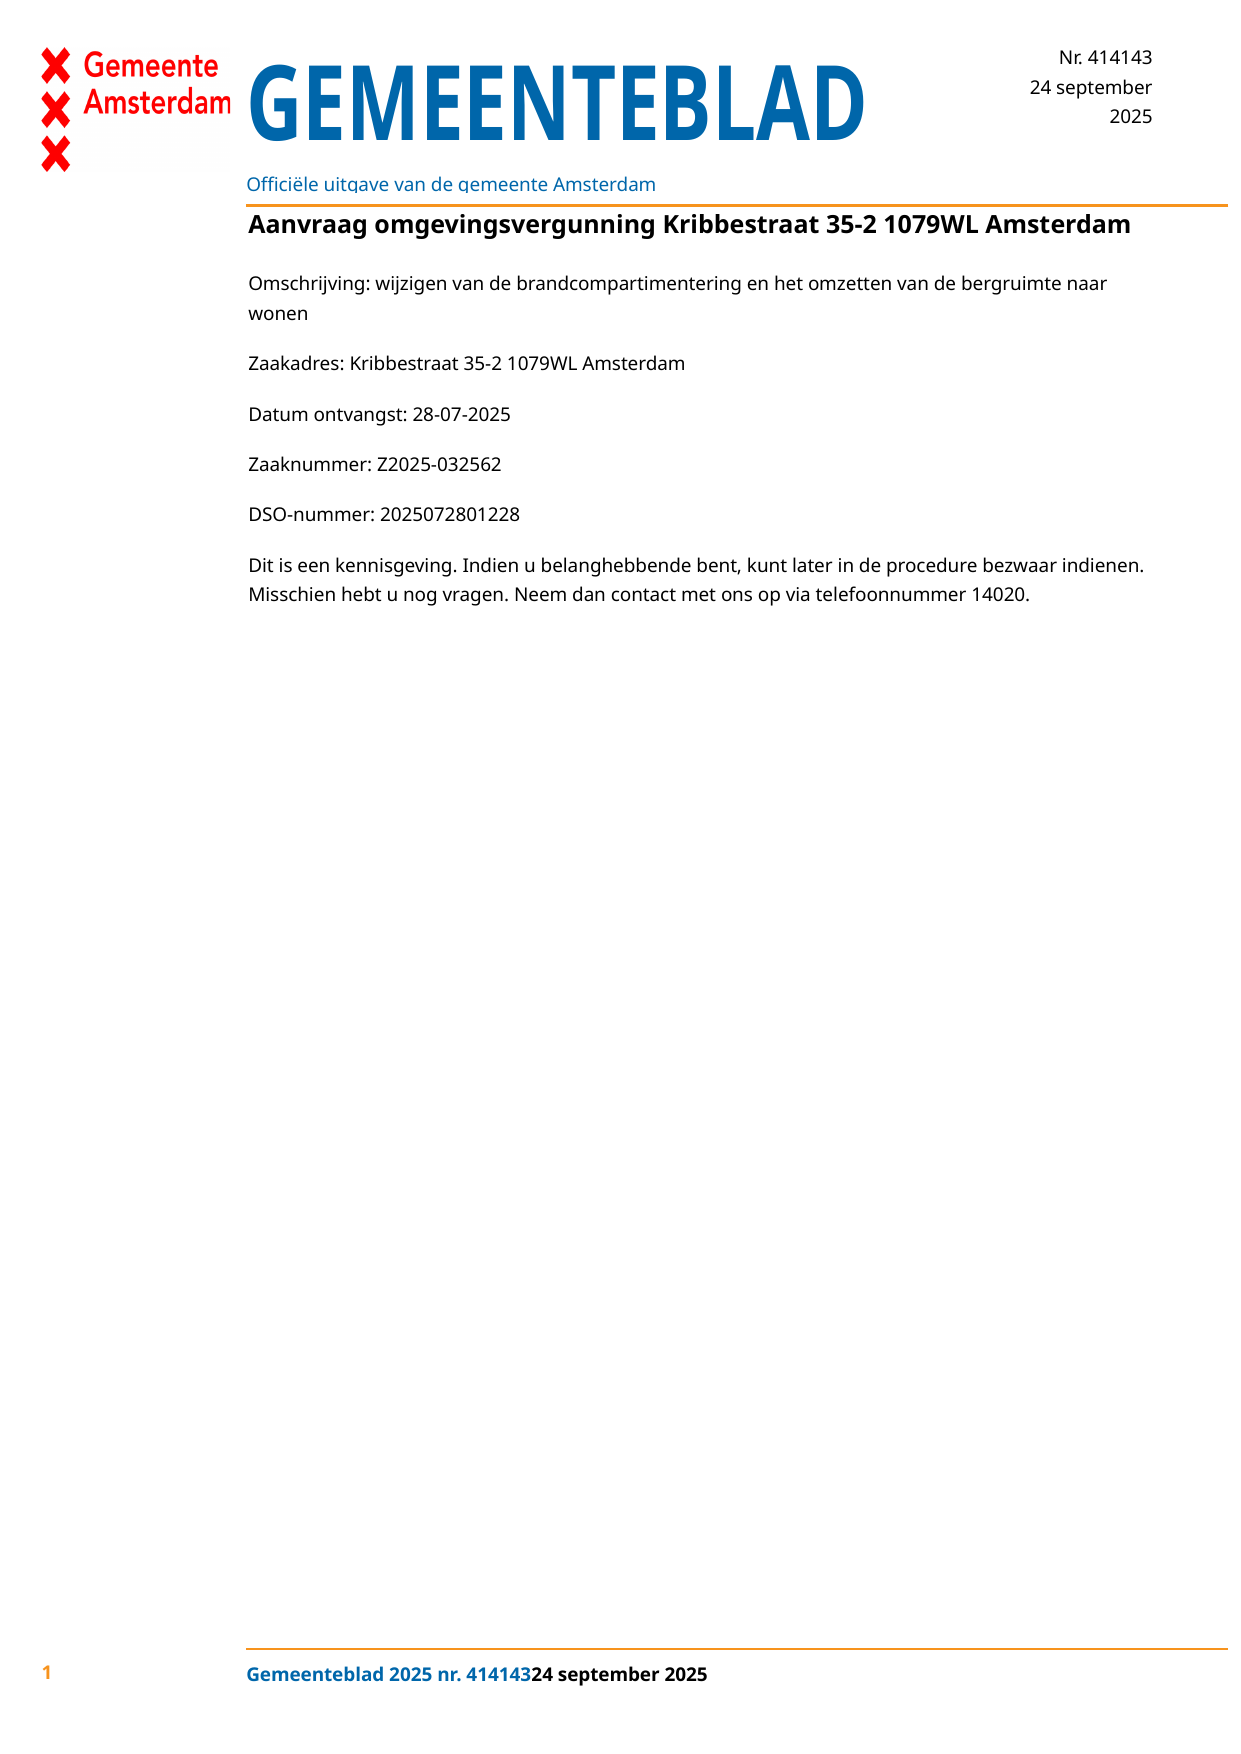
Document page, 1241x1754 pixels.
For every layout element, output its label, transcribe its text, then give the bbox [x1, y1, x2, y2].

text Zaakadres: Kribbestraat 35-2 1079WL Amsterdam [248, 350, 1152, 376]
text Zaaknummer: Z2025-032562 [248, 451, 1152, 477]
picture [41, 47, 231, 172]
text Datum ontvangst: 28-07-2025 [248, 401, 1152, 426]
text Dit is een kennisgeving. Indien u belanghebbende bent, kunt later in de procedure bezwaar indienen. Misschien hebt u nog vragen. Neem dan contact met ons op via telefoonnummer 14020. [248, 552, 1152, 607]
text Omschrijving: wijzigen van de brandcompartimentering en het omzetten van de bergruimte naar wonen [248, 270, 1152, 326]
text DSO-nummer: 2025072801228 [248, 502, 1152, 527]
text Aanvraag omgevingsvergunning Kribbestraat 35-2 1079WL Amsterdam [248, 207, 1152, 241]
